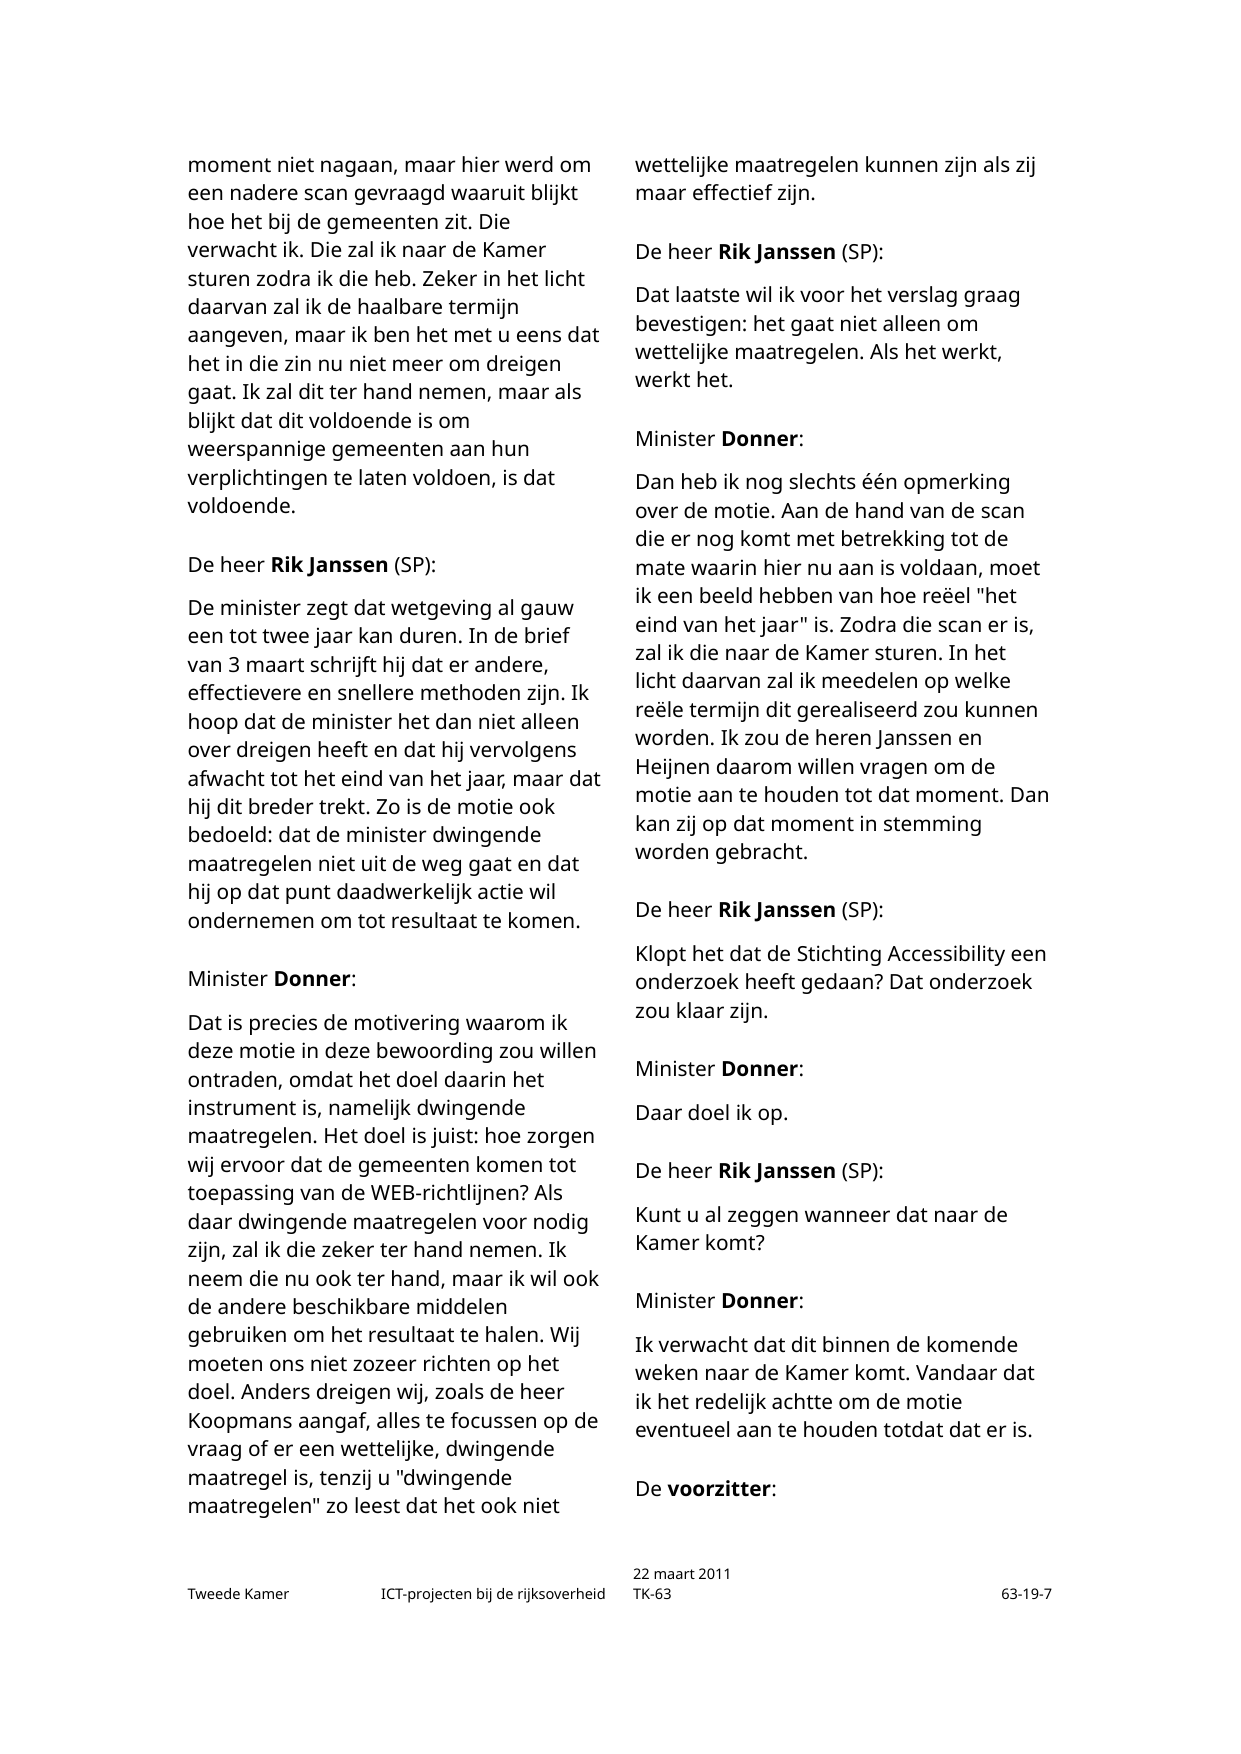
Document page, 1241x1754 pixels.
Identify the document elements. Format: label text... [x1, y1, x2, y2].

text Minister Donner: [187, 964, 605, 993]
text Daar doel ik op. [635, 1098, 1053, 1126]
text Dat is precies de motivering waarom ik deze motie in deze bewoording zou willen ontraden, omdat het doel daarin het instrument is, namelijk dwingende maatregelen. Het doel is juist: hoe zorgen wij ervoor dat de gemeenten komen tot toepassing van de WEB-richtlijnen? Als daar dwingende maatregelen voor nodig zijn, zal ik die zeker ter hand nemen. Ik neem die nu ook ter hand, maar ik wil ook de andere beschikbare middelen gebruiken om het resultaat te halen. Wij moeten ons niet zozeer richten op het doel. Anders dreigen wij, zoals de heer Koopmans aangaf, alles te focussen op de vraag of er een wettelijke, dwingende maatregel is, tenzij u "dwingende maatregelen" zo leest dat het ook niet [187, 1008, 605, 1520]
text De heer Rik Janssen (SP): [635, 1156, 1053, 1185]
text De heer Rik Janssen (SP): [635, 896, 1053, 924]
text Dan heb ik nog slechts één opmerking over de motie. Aan de hand van de scan die er nog komt met betrekking tot de mate waarin hier nu aan is voldaan, moet ik een beeld hebben van hoe reëel "het eind van het jaar" is. Zodra die scan er is, zal ik die naar de Kamer sturen. In het licht daarvan zal ik meedelen op welke reële termijn dit gerealiseerd zou kunnen worden. Ik zou de heren Janssen en Heijnen daarom willen vragen om de motie aan te houden tot dat moment. Dan kan zij op dat moment in stemming worden gebracht. [635, 467, 1053, 866]
text Klopt het dat de Stichting Accessibility een onderzoek heeft gedaan? Dat onderzoek zou klaar zijn. [635, 939, 1053, 1024]
text Minister Donner: [635, 1054, 1053, 1083]
text Dat laatste wil ik voor het verslag graag bevestigen: het gaat niet alleen om wettelijke maatregelen. Als het werkt, werkt het. [635, 280, 1053, 394]
text De heer Rik Janssen (SP): [635, 237, 1053, 265]
text moment niet nagaan, maar hier werd om een nadere scan gevraagd waaruit blijkt hoe het bij de gemeenten zit. Die verwacht ik. Die zal ik naar de Kamer sturen zodra ik die heb. Zeker in het licht daarvan zal ik de haalbare termijn aangeven, maar ik ben het met u eens dat het in die zin nu niet meer om dreigen gaat. Ik zal dit ter hand nemen, maar als blijkt dat dit voldoende is om weerspannige gemeenten aan hun verplichtingen te laten voldoen, is dat voldoende. [187, 150, 605, 520]
text wettelijke maatregelen kunnen zijn als zij maar effectief zijn. [635, 150, 1053, 207]
text Minister Donner: [635, 424, 1053, 452]
text Ik verwacht dat dit binnen de komende weken naar de Kamer komt. Vandaar dat ik het redelijk achtte om de motie eventueel aan te houden totdat dat er is. [635, 1330, 1053, 1444]
text Kunt u al zeggen wanneer dat naar de Kamer komt? [635, 1200, 1053, 1257]
text Minister Donner: [635, 1287, 1053, 1315]
text De voorzitter: [635, 1474, 1053, 1502]
text De heer Rik Janssen (SP): [187, 550, 605, 578]
text De minister zegt dat wetgeving al gauw een tot twee jaar kan duren. In de brief van 3 maart schrijft hij dat er andere, effectievere en snellere methoden zijn. Ik hoop dat de minister het dan niet alleen over dreigen heeft en dat hij vervolgens afwacht tot het eind van het jaar, maar dat hij dit breder trekt. Zo is de motie ook bedoeld: dat de minister dwingende maatregelen niet uit de weg gaat en dat hij op dat punt daadwerkelijk actie wil ondernemen om tot resultaat te komen. [187, 593, 605, 934]
